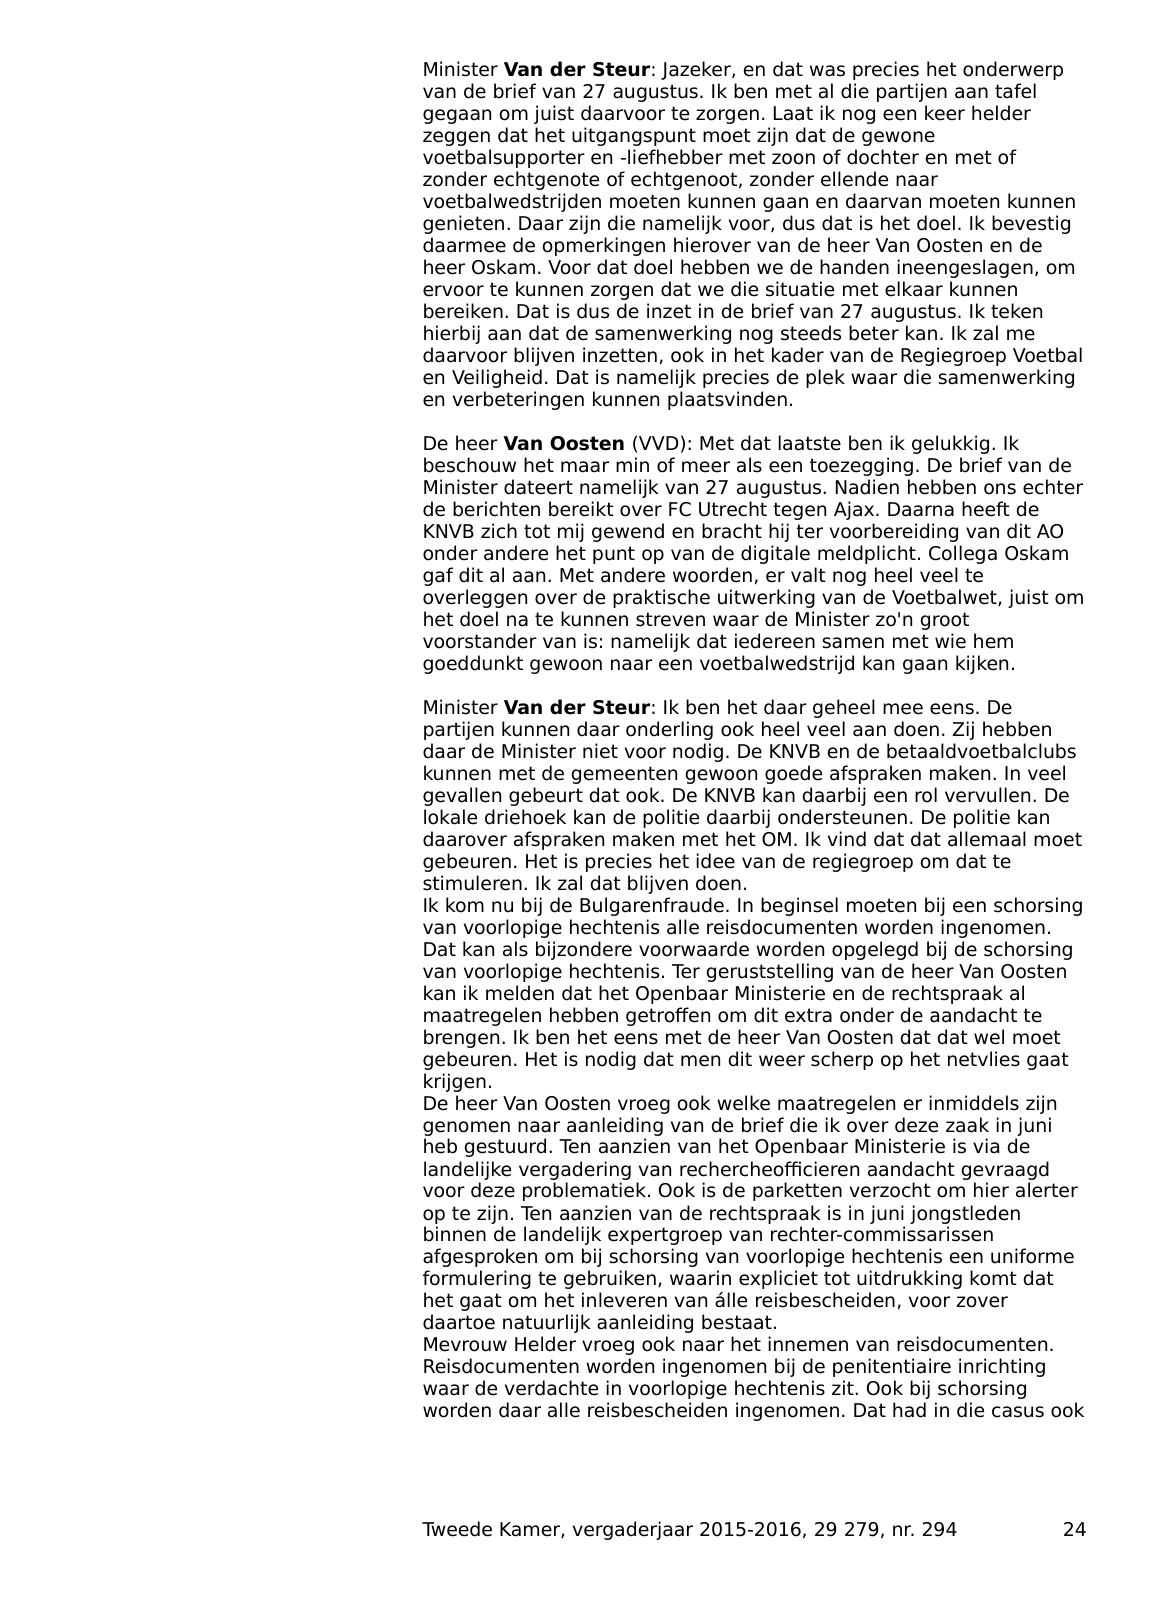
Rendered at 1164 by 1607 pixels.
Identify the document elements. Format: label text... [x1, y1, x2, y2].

text De heer Van Oosten vroeg ook welke maatregelen er inmiddels zijn genomen naar aanleiding van de brief die ik over deze zaak in juni heb gestuurd. Ten aanzien van het Openbaar Ministerie is via de landelijke vergadering van rechercheofficieren aandacht gevraagd voor deze problematiek. Ook is de parketten verzocht om hier alerter op te zijn. Ten aanzien van de rechtspraak is in juni jongstleden binnen de landelijk expertgroep van rechter-commissarissen afgesproken om bij schorsing van voorlopige hechtenis een uniforme formulering te gebruiken, waarin expliciet tot uitdrukking komt dat het gaat om het inleveren van álle reisbescheiden, voor zover daartoe natuurlijk aanleiding bestaat. [422, 1092, 1087, 1334]
text Mevrouw Helder vroeg ook naar het innemen van reisdocumenten. Reisdocumenten worden ingenomen bij de penitentiaire inrichting waar de verdachte in voorlopige hechtenis zit. Ook bij schorsing worden daar alle reisbescheiden ingenomen. Dat had in die casus ook [422, 1334, 1087, 1422]
text De heer Van Oosten (VVD): Met dat laatste ben ik gelukkig. Ik beschouw het maar min of meer als een toezegging. De brief van de Minister dateert namelijk van 27 augustus. Nadien hebben ons echter de berichten bereikt over FC Utrecht tegen Ajax. Daarna heeft de KNVB zich tot mij gewend en bracht hij ter voorbereiding van dit AO onder andere het punt op van de digitale meldplicht. Collega Oskam gaf dit al aan. Met andere woorden, er valt nog heel veel te overleggen over de praktische uitwerking van de Voetbalwet, juist om het doel na te kunnen streven waar de Minister zo'n groot voorstander van is: namelijk dat iedereen samen met wie hem goeddunkt gewoon naar een voetbalwedstrijd kan gaan kijken. [422, 433, 1087, 675]
text Ik kom nu bij de Bulgarenfraude. In beginsel moeten bij een schorsing van voorlopige hechtenis alle reisdocumenten worden ingenomen. Dat kan als bijzondere voorwaarde worden opgelegd bij de schorsing van voorlopige hechtenis. Ter geruststelling van de heer Van Oosten kan ik melden dat het Openbaar Ministerie en de rechtspraak al maatregelen hebben getroffen om dit extra onder de aandacht te brengen. Ik ben het eens met de heer Van Oosten dat dat wel moet gebeuren. Het is nodig dat men dit weer scherp op het netvlies gaat krijgen. [422, 895, 1087, 1092]
text Minister Van der Steur: Ik ben het daar geheel mee eens. De partijen kunnen daar onderling ook heel veel aan doen. Zij hebben daar de Minister niet voor nodig. De KNVB en de betaaldvoetbalclubs kunnen met de gemeenten gewoon goede afspraken maken. In veel gevallen gebeurt dat ook. De KNVB kan daarbij een rol vervullen. De lokale driehoek kan de politie daarbij ondersteunen. De politie kan daarover afspraken maken met het OM. Ik vind dat dat allemaal moet gebeuren. Het is precies het idee van de regiegroep om dat te stimuleren. Ik zal dat blijven doen. [422, 697, 1087, 895]
text Minister Van der Steur: Jazeker, en dat was precies het onderwerp van de brief van 27 augustus. Ik ben met al die partijen aan tafel gegaan om juist daarvoor te zorgen. Laat ik nog een keer helder zeggen dat het uitgangspunt moet zijn dat de gewone voetbalsupporter en -liefhebber met zoon of dochter en met of zonder echtgenote of echtgenoot, zonder ellende naar voetbalwedstrijden moeten kunnen gaan en daarvan moeten kunnen genieten. Daar zijn die namelijk voor, dus dat is het doel. Ik bevestig daarmee de opmerkingen hierover van de heer Van Oosten en de heer Oskam. Voor dat doel hebben we de handen ineengeslagen, om ervoor te kunnen zorgen dat we die situatie met elkaar kunnen bereiken. Dat is dus de inzet in de brief van 27 augustus. Ik teken hierbij aan dat de samenwerking nog steeds beter kan. Ik zal me daarvoor blijven inzetten, ook in het kader van de Regiegroep Voetbal en Veiligheid. Dat is namelijk precies de plek waar die samenwerking en verbeteringen kunnen plaatsvinden. [422, 59, 1087, 411]
